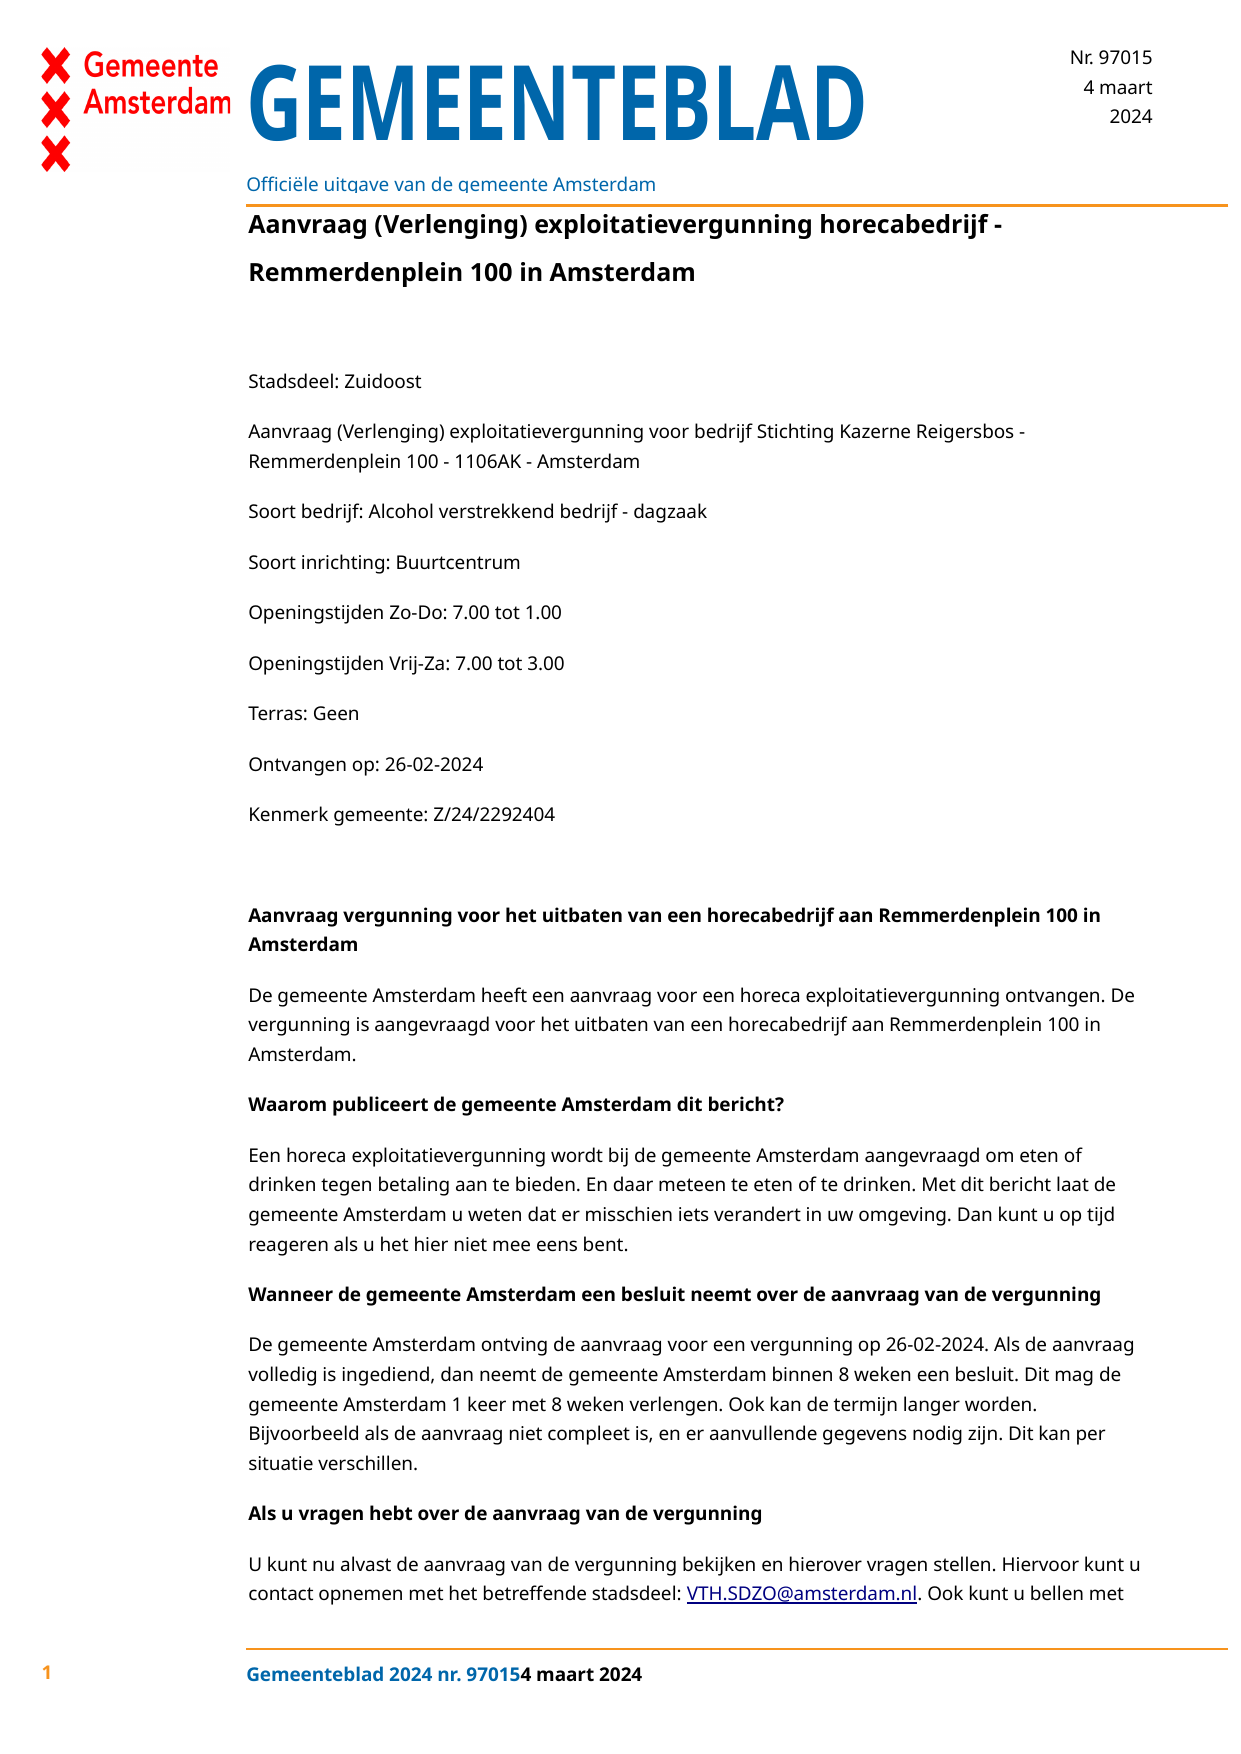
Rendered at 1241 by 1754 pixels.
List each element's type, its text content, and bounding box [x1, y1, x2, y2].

text Ontvangen op: 26-02-2024 [248, 751, 1152, 777]
text U kunt nu alvast de aanvraag van de vergunning bekijken en hierover vragen stellen. Hiervoor kunt u contact opnemen met het betreffende stadsdeel: VTH.SDZO@amsterdam.nl. Ook kunt u bellen met [248, 1551, 1152, 1606]
text Waarom publiceert de gemeente Amsterdam dit bericht? [248, 1092, 1152, 1117]
text De gemeente Amsterdam heeft een aanvraag voor een horeca exploitatievergunning ontvangen. De vergunning is aangevraagd voor het uitbaten van een horecabedrijf aan Remmerdenplein 100 in Amsterdam. [248, 982, 1152, 1067]
text Wanneer de gemeente Amsterdam een besluit neemt over de aanvraag van de vergunning [248, 1281, 1152, 1307]
text Soort inrichting: Buurtcentrum [248, 549, 1152, 575]
picture [41, 47, 231, 172]
text Terras: Geen [248, 700, 1152, 726]
text Openingstijden Vrij-Za: 7.00 tot 3.00 [248, 650, 1152, 676]
text Aanvraag vergunning voor het uitbaten van een horecabedrijf aan Remmerdenplein 100 in Amsterdam [248, 902, 1152, 957]
text Aanvraag (Verlenging) exploitatievergunning voor bedrijf Stichting Kazerne Reigersbos - Remmerdenplein 100 - 1106AK - Amsterdam [248, 419, 1152, 474]
text Openingstijden Zo-Do: 7.00 tot 1.00 [248, 599, 1152, 625]
text De gemeente Amsterdam ontving de aanvraag voor een vergunning op 26-02-2024. Als de aanvraag volledig is ingediend, dan neemt de gemeente Amsterdam binnen 8 weken een besluit. Dit mag de gemeente Amsterdam 1 keer met 8 weken verlengen. Ook kan de termijn langer worden. Bijvoorbeeld als de aanvraag niet compleet is, en er aanvullende gegevens nodig zijn. Dit kan per situatie verschillen. [248, 1332, 1152, 1476]
text Als u vragen hebt over de aanvraag van de vergunning [248, 1500, 1152, 1526]
text Stadsdeel: Zuidoost [248, 368, 1152, 394]
text Een horeca exploitatievergunning wordt bij de gemeente Amsterdam aangevraagd om eten of drinken tegen betaling aan te bieden. En daar meteen te eten of te drinken. Met dit bericht laat de gemeente Amsterdam u weten dat er misschien iets verandert in uw omgeving. Dan kunt u op tijd reageren als u het hier niet mee eens bent. [248, 1142, 1152, 1257]
text Aanvraag (Verlenging) exploitatievergunning horecabedrijf - Remmerdenplein 100 in Amsterdam [248, 207, 1152, 288]
text Soort bedrijf: Alcohol verstrekkend bedrijf - dagzaak [248, 499, 1152, 524]
text Kenmerk gemeente: Z/24/2292404 [248, 801, 1152, 827]
